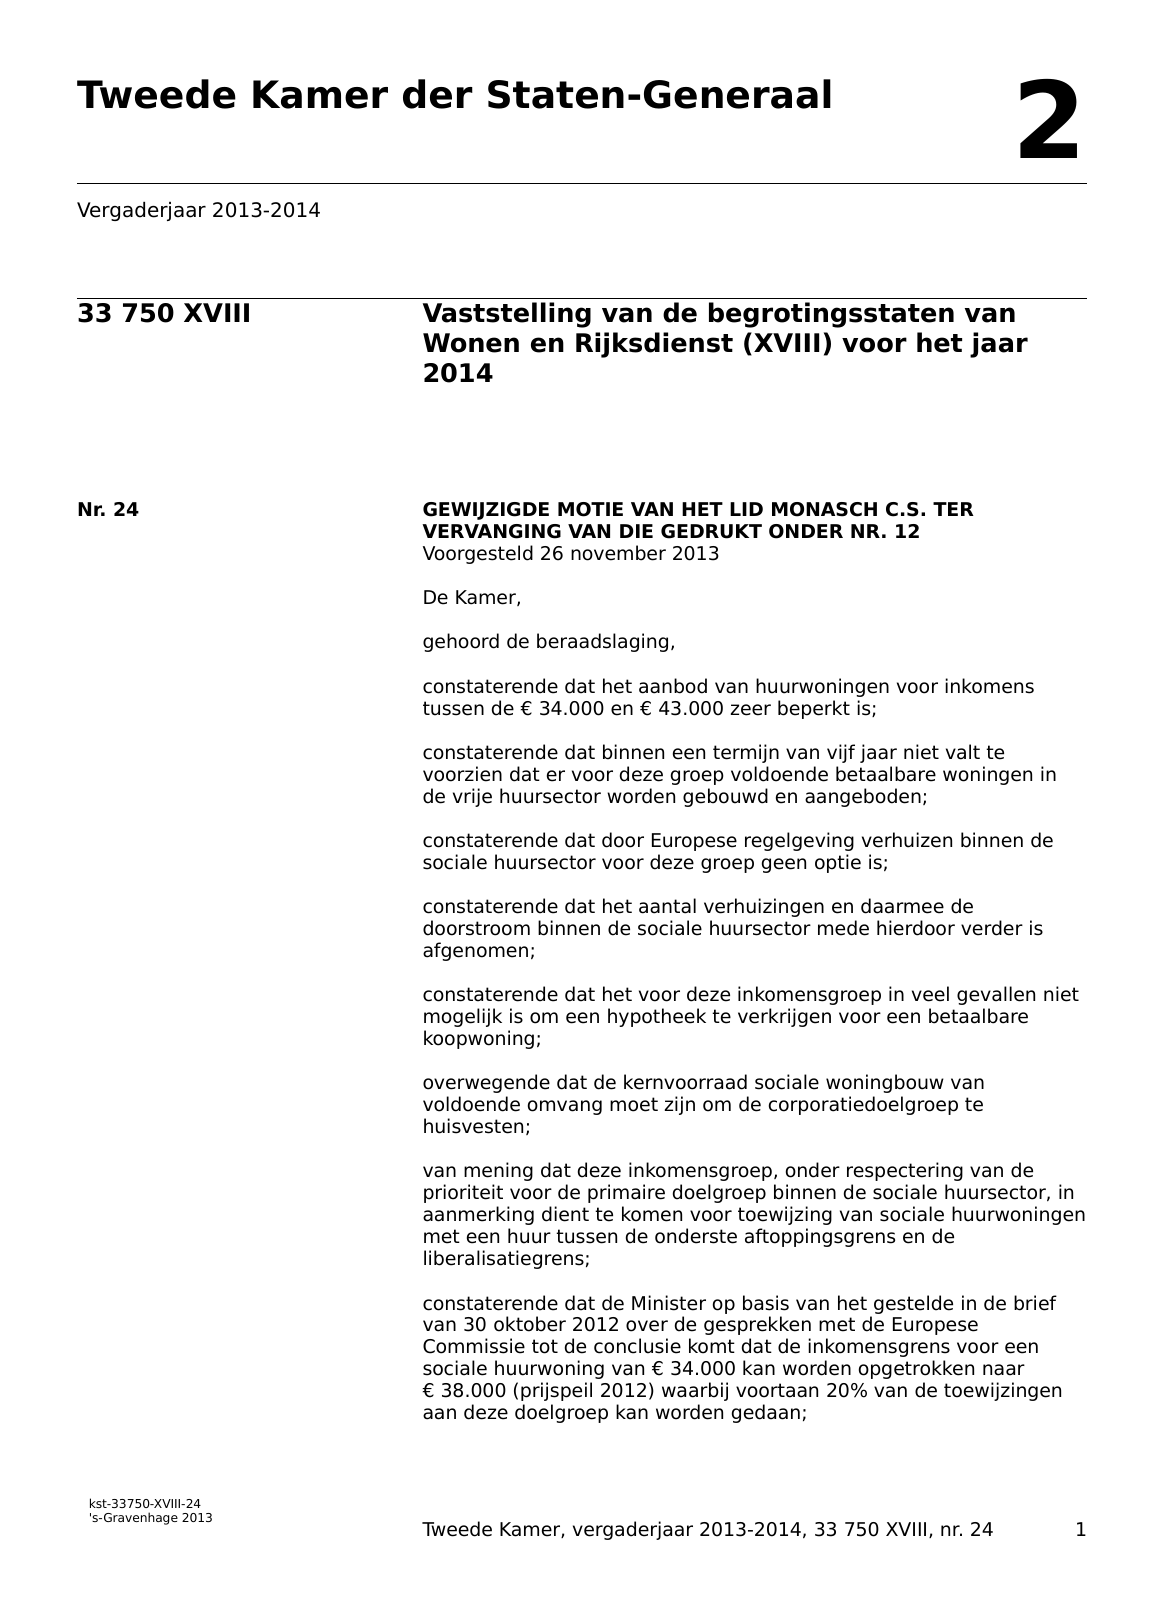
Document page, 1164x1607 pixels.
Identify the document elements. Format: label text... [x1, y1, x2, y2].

text constaterende dat binnen een termijn van vijf jaar niet valt te voorzien dat er voor deze groep voldoende betaalbare woningen in de vrije huursector worden gebouwd en aangeboden; [422, 742, 1087, 808]
text overwegende dat de kernvoorraad sociale woningbouw van voldoende omvang moet zijn om de corporatiedoelgroep te huisvesten; [422, 1072, 1087, 1138]
text kst-33750-XVIII-24 [88, 1497, 323, 1511]
subtitle 33 750 XVIII Vaststelling van de begrotingsstaten van Wonen en Rijksdienst (XVIII) voor het jaar 2014 [77, 299, 1087, 388]
text gehoord de beraadslaging, [422, 631, 1087, 653]
text constaterende dat de Minister op basis van het gestelde in de brief van 30 oktober 2012 over de gesprekken met de Europese Commissie tot de conclusie komt dat de inkomensgrens voor een sociale huurwoning van € 34.000 kan worden opgetrokken naar € 38.000 (prijspeil 2012) waarbij voortaan 20% van de toewijzingen aan deze doelgroep kan worden gedaan; [422, 1292, 1087, 1424]
table_cell Vergaderjaar 2013-2014 [77, 184, 1087, 298]
text 's-Gravenhage 2013 [88, 1511, 323, 1525]
table_header 2 [886, 59, 1087, 183]
text constaterende dat door Europese regelgeving verhuizen binnen de sociale huursector voor deze groep geen optie is; [422, 830, 1087, 874]
table_header Tweede Kamer der Staten-Generaal [77, 59, 886, 183]
text Voorgesteld 26 november 2013 [422, 543, 1087, 565]
text constaterende dat het voor deze inkomensgroep in veel gevallen niet mogelijk is om een hypotheek te verkrijgen voor een betaalbare koopwoning; [422, 984, 1087, 1050]
text constaterende dat het aantal verhuizingen en daarmee de doorstroom binnen de sociale huursector mede hierdoor verder is afgenomen; [422, 896, 1087, 962]
text De Kamer, [422, 587, 1087, 609]
text van mening dat deze inkomensgroep, onder respectering van de prioriteit voor de primaire doelgroep binnen de sociale huursector, in aanmerking dient te komen voor toewijzing van sociale huurwoningen met een huur tussen de onderste aftoppingsgrens en de liberalisatiegrens; [422, 1160, 1087, 1270]
subtitle Nr. 24 GEWIJZIGDE MOTIE VAN HET LID MONASCH C.S. TER VERVANGING VAN DIE GEDRUKT ONDER NR. 12 [77, 499, 1087, 543]
text constaterende dat het aanbod van huurwoningen voor inkomens tussen de € 34.000 en € 43.000 zeer beperkt is; [422, 676, 1087, 719]
